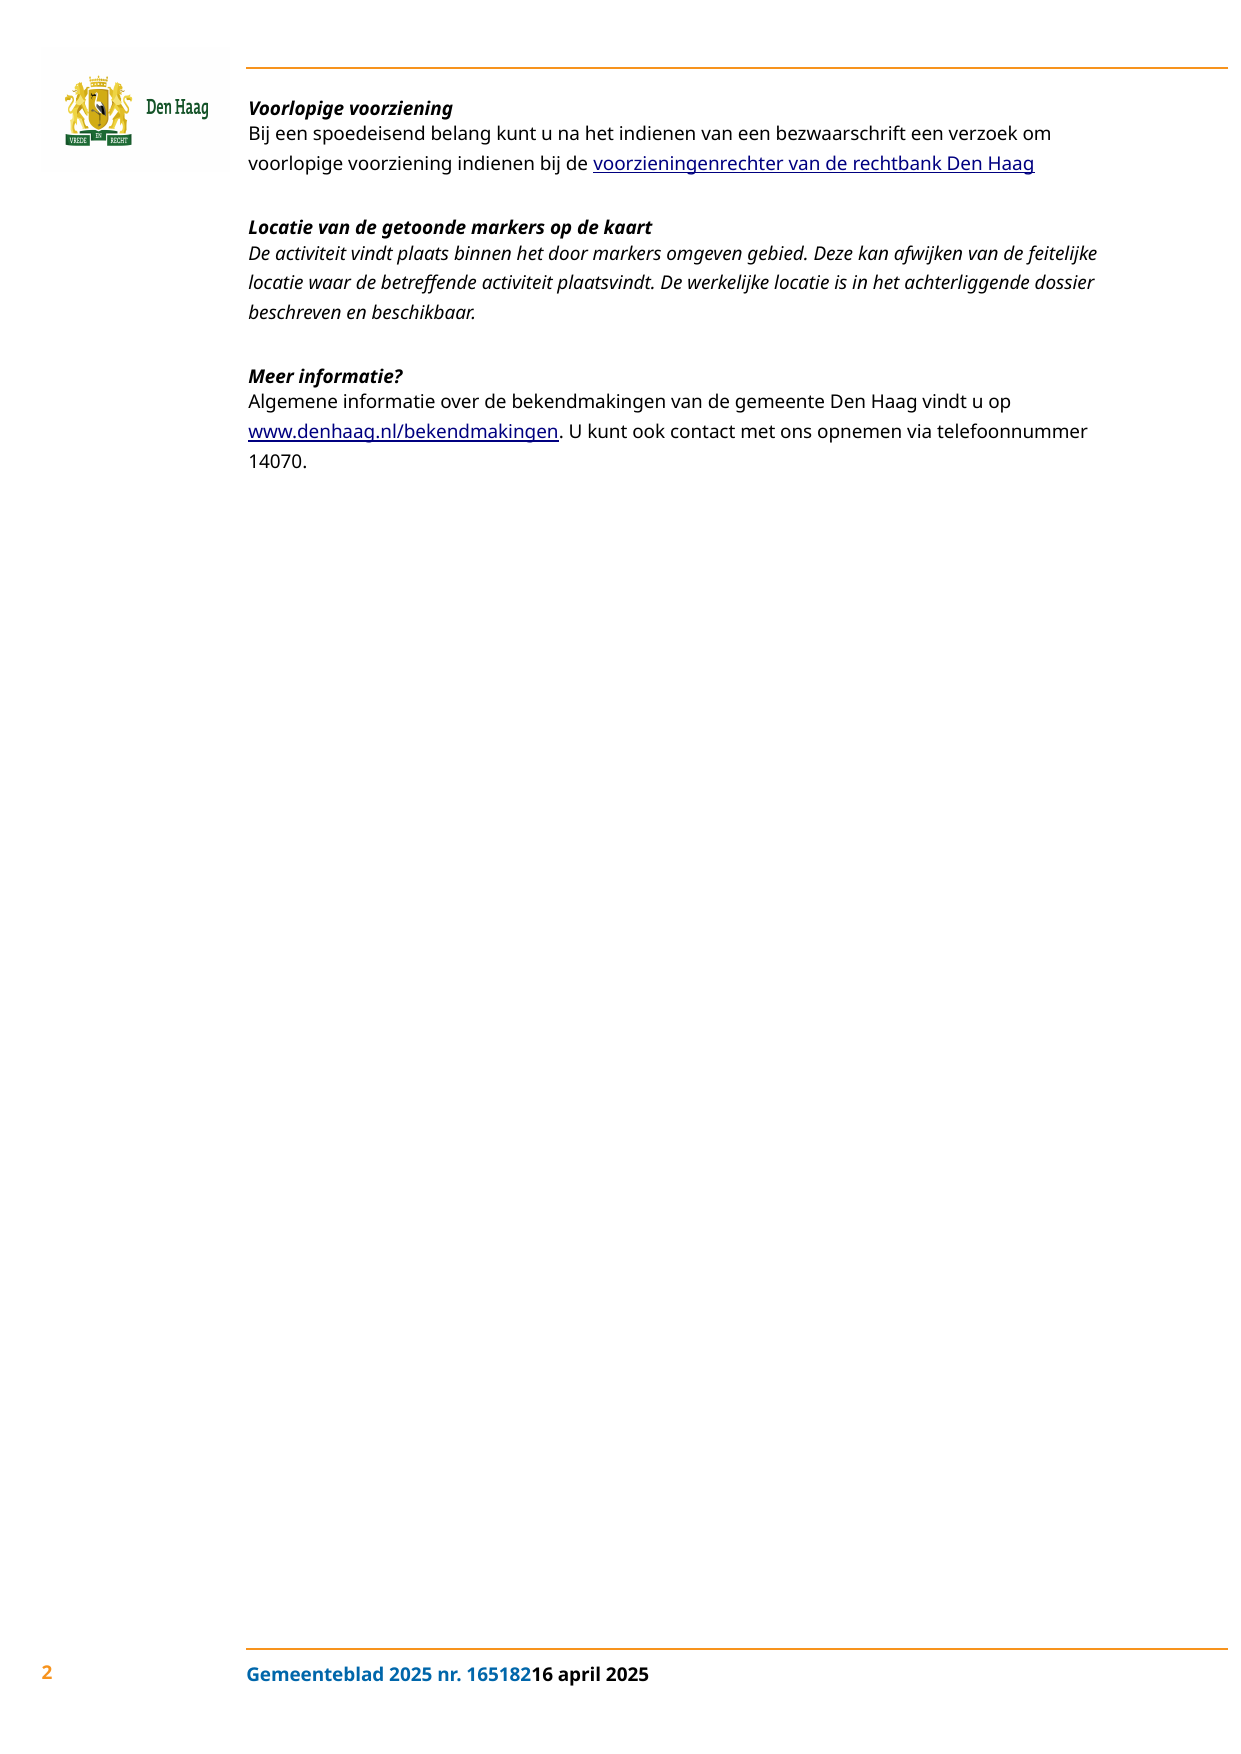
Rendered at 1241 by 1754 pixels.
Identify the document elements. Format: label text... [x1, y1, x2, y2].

text Voorlopige voorziening [248, 95, 1152, 121]
text Bij een spoedeisend belang kunt u na het indienen van een bezwaarschrift een verzoek om voorlopige voorziening indienen bij de voorzieningenrechter van de rechtbank Den Haag [248, 121, 1152, 176]
text Locatie van de getoonde markers op de kaart [248, 214, 1152, 240]
picture [41, 47, 231, 172]
text De activiteit vindt plaats binnen het door markers omgeven gebied. Deze kan afwijken van de feitelijke locatie waar de betreffende activiteit plaatsvindt. De werkelijke locatie is in het achterliggende dossier beschreven en beschikbaar. [248, 240, 1152, 325]
text Meer informatie? [248, 363, 1152, 389]
text Algemene informatie over de bekendmakingen van de gemeente Den Haag vindt u op www.denhaag.nl/bekendmakingen. U kunt ook contact met ons opnemen via telefoonnummer 14070. [248, 389, 1152, 473]
